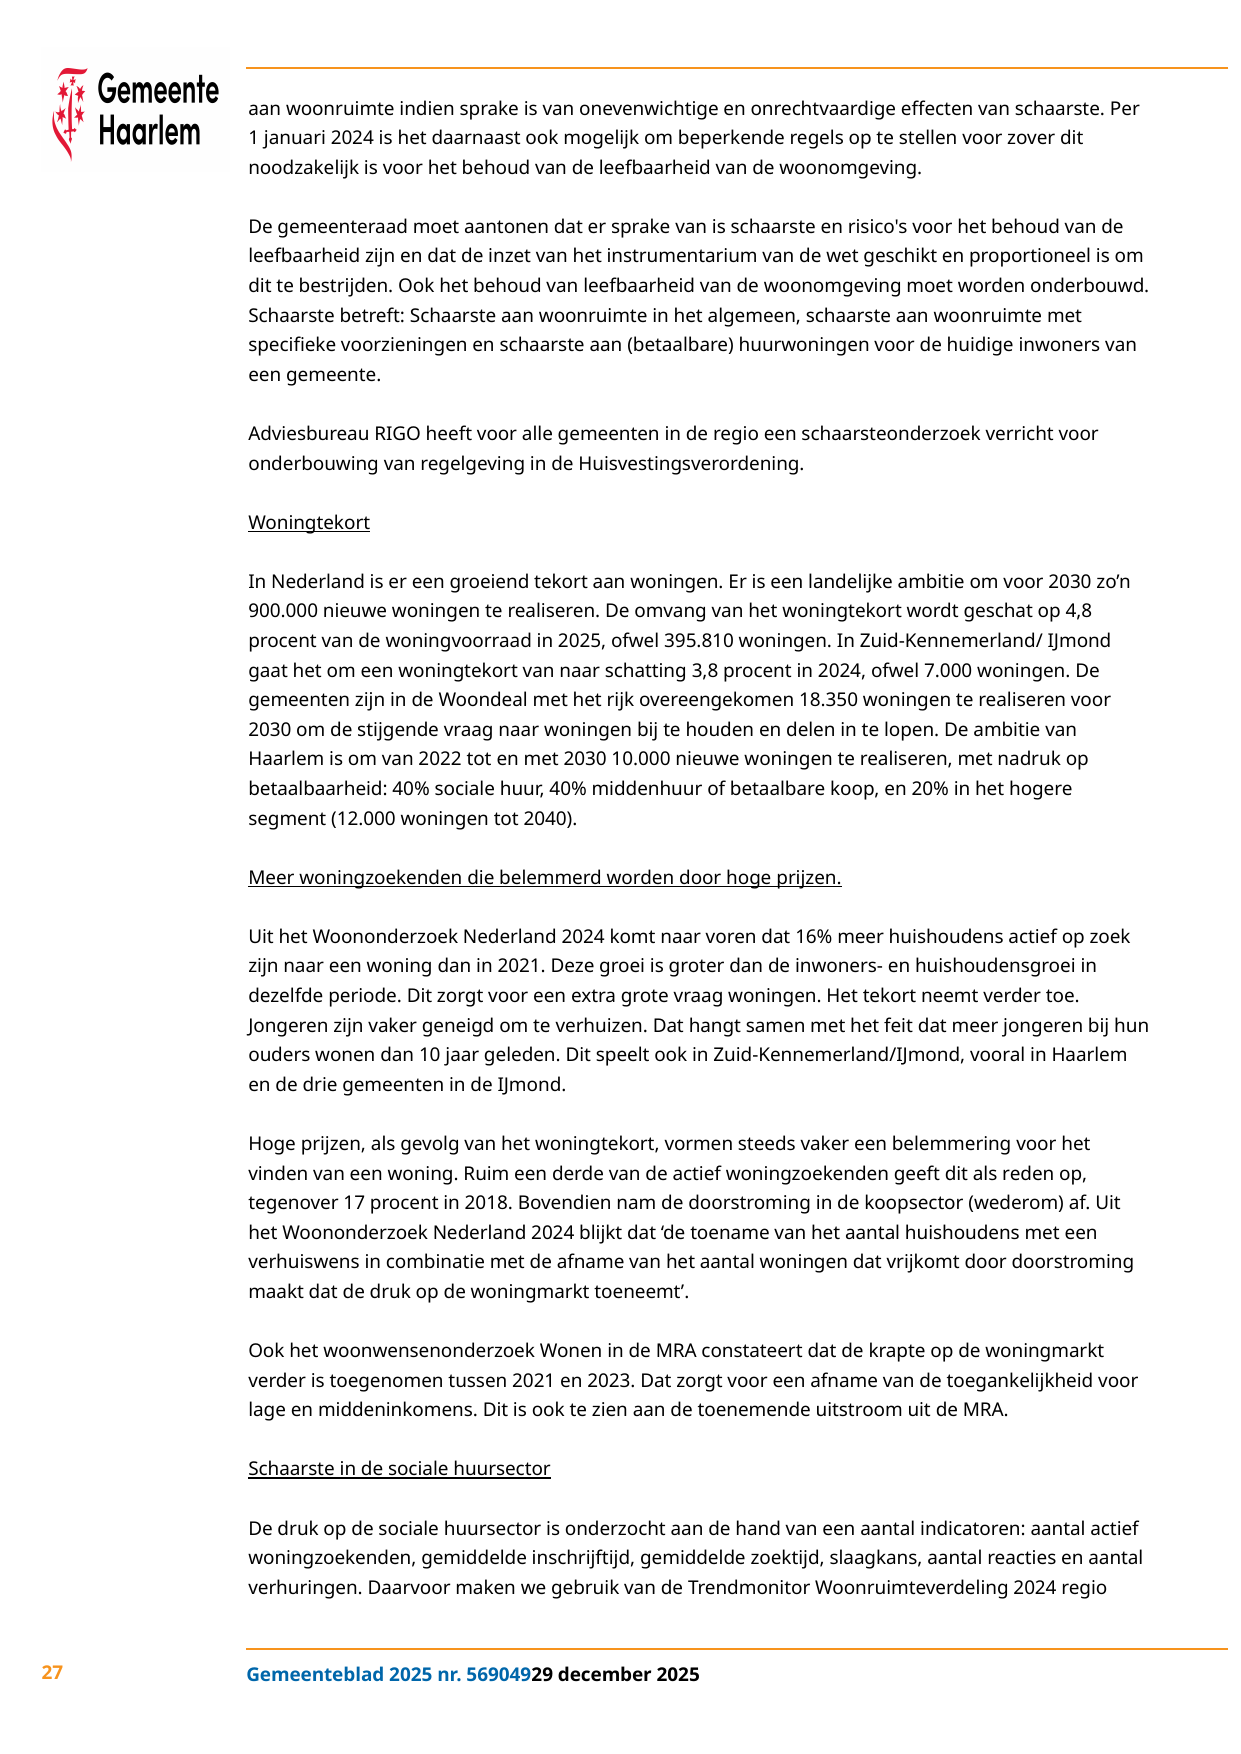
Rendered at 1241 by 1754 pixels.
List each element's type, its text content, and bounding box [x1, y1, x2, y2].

picture [41, 47, 231, 172]
text Woningtekort [248, 509, 1152, 535]
text Uit het Woononderzoek Nederland 2024 komt naar voren dat 16% meer huishoudens actief op zoek zijn naar een woning dan in 2021. Deze groei is groter dan de inwoners- en huishoudensgroei in dezelfde periode. Dit zorgt voor een extra grote vraag woningen. Het tekort neemt verder toe. [248, 923, 1152, 1008]
text aan woonruimte indien sprake is van onevenwichtige en onrechtvaardige effecten van schaarste. Per 1 januari 2024 is het daarnaast ook mogelijk om beperkende regels op te stellen voor zover dit noodzakelijk is voor het behoud van de leefbaarheid van de woonomgeving. [248, 95, 1152, 180]
text De druk op de sociale huursector is onderzocht aan de hand van een aantal indicatoren: aantal actief woningzoekenden, gemiddelde inschrijftijd, gemiddelde zoektijd, slaagkans, aantal reacties en aantal verhuringen. Daarvoor maken we gebruik van de Trendmonitor Woonruimteverdeling 2024 regio [248, 1515, 1152, 1600]
text Ook het woonwensenonderzoek Wonen in de MRA constateert dat de krapte op de woningmarkt verder is toegenomen tussen 2021 en 2023. Dat zorgt voor een afname van de toegankelijkheid voor lage en middeninkomens. Dit is ook te zien aan de toenemende uitstroom uit de MRA. [248, 1337, 1152, 1422]
text Jongeren zijn vaker geneigd om te verhuizen. Dat hangt samen met het feit dat meer jongeren bij hun ouders wonen dan 10 jaar geleden. Dit speelt ook in Zuid-Kennemerland/IJmond, vooral in Haarlem en de drie gemeenten in de IJmond. [248, 1012, 1152, 1097]
text In Nederland is er een groeiend tekort aan woningen. Er is een landelijke ambitie om voor 2030 zo’n 900.000 nieuwe woningen te realiseren. De omvang van het woningtekort wordt geschat op 4,8 procent van de woningvoorraad in 2025, ofwel 395.810 woningen. In Zuid-Kennemerland/ IJmond gaat het om een woningtekort van naar schatting 3,8 procent in 2024, ofwel 7.000 woningen. De gemeenten zijn in de Woondeal met het rijk overeengekomen 18.350 woningen te realiseren voor 2030 om de stijgende vraag naar woningen bij te houden en delen in te lopen. De ambitie van Haarlem is om van 2022 tot en met 2030 10.000 nieuwe woningen te realiseren, met nadruk op betaalbaarheid: 40% sociale huur, 40% middenhuur of betaalbare koop, en 20% in het hogere segment (12.000 woningen tot 2040). [248, 568, 1152, 831]
text Adviesbureau RIGO heeft voor alle gemeenten in de regio een schaarsteonderzoek verricht voor onderbouwing van regelgeving in de Huisvestingsverordening. [248, 420, 1152, 476]
text Schaarste in de sociale huursector [248, 1456, 1152, 1481]
text Hoge prijzen, als gevolg van het woningtekort, vormen steeds vaker een belemmering voor het vinden van een woning. Ruim een derde van de actief woningzoekenden geeft dit als reden op, tegenover 17 procent in 2018. Bovendien nam de doorstroming in de koopsector (wederom) af. Uit het Woononderzoek Nederland 2024 blijkt dat ‘de toename van het aantal huishoudens met een verhuiswens in combinatie met de afname van het aantal woningen dat vrijkomt door doorstroming maakt dat de druk op de woningmarkt toeneemt’. [248, 1130, 1152, 1304]
text De gemeenteraad moet aantonen dat er sprake van is schaarste en risico's voor het behoud van de leefbaarheid zijn en dat de inzet van het instrumentarium van de wet geschikt en proportioneel is om dit te bestrijden. Ook het behoud van leefbaarheid van de woonomgeving moet worden onderbouwd. Schaarste betreft: Schaarste aan woonruimte in het algemeen, schaarste aan woonruimte met specifieke voorzieningen en schaarste aan (betaalbare) huurwoningen voor de huidige inwoners van een gemeente. [248, 213, 1152, 387]
text Meer woningzoekenden die belemmerd worden door hoge prijzen. [248, 864, 1152, 890]
